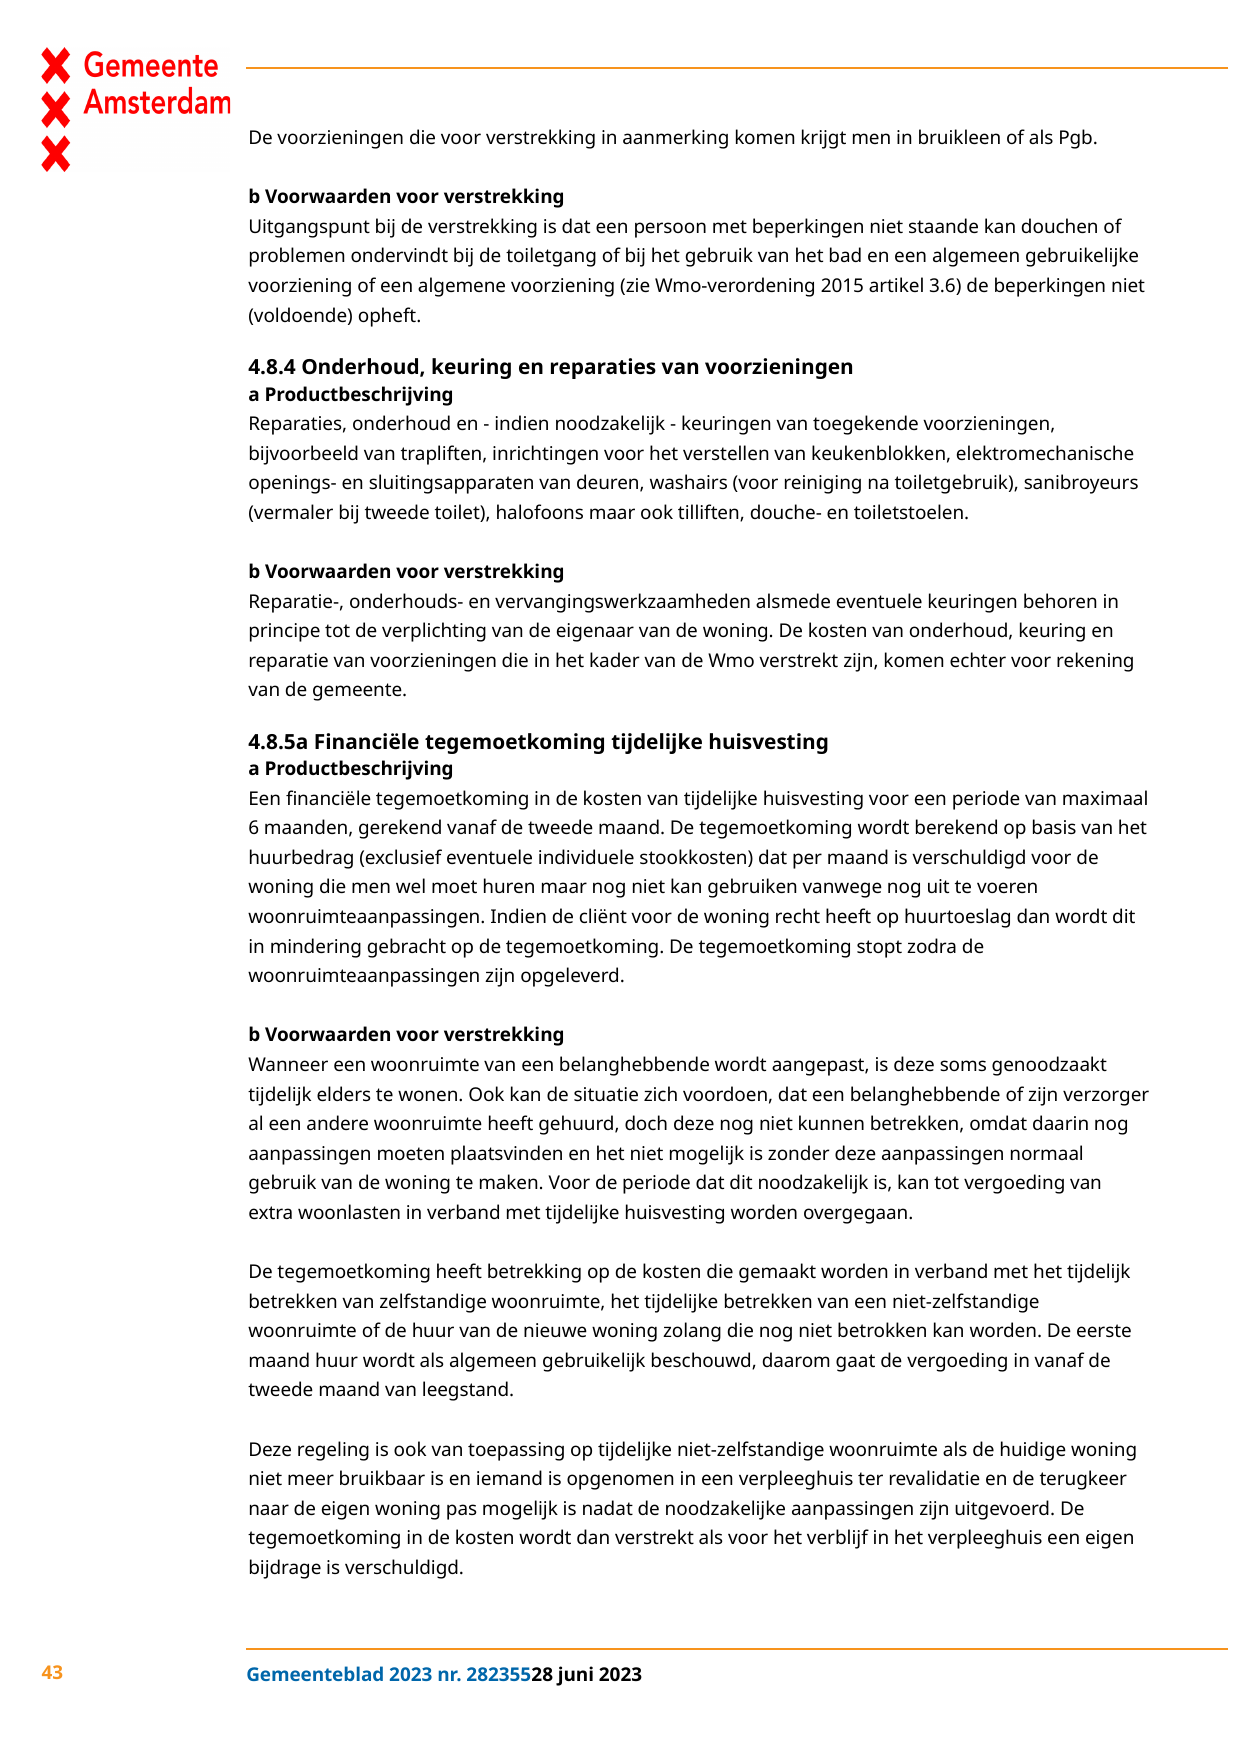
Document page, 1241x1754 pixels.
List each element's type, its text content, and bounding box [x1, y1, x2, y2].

text De tegemoetkoming heeft betrekking op de kosten die gemaakt worden in verband met het tijdelijk betrekken van zelfstandige woonruimte, het tijdelijke betrekken van een niet-zelfstandige woonruimte of de huur van de nieuwe woning zolang die nog niet betrokken kan worden. De eerste maand huur wordt als algemeen gebruikelijk beschouwd, daarom gaat de vergoeding in vanaf de tweede maand van leegstand. [248, 1258, 1152, 1402]
text b Voorwaarden voor verstrekking [248, 183, 1152, 209]
text a Productbeschrijving [248, 381, 1152, 406]
text a Productbeschrijving [248, 755, 1152, 781]
picture [41, 47, 231, 172]
text Wanneer een woonruimte van een belanghebbende wordt aangepast, is deze soms genoodzaakt tijdelijk elders te wonen. Ook kan de situatie zich voordoen, dat een belanghebbende of zijn verzorger al een andere woonruimte heeft gehuurd, doch deze nog niet kunnen betrekken, omdat daarin nog aanpassingen moeten plaatsvinden en het niet mogelijk is zonder deze aanpassingen normaal gebruik van de woning te maken. Voor de periode dat dit noodzakelijk is, kan tot vergoeding van extra woonlasten in verband met tijdelijke huisvesting worden overgegaan. [248, 1051, 1152, 1225]
text b Voorwaarden voor verstrekking [248, 558, 1152, 584]
text Reparaties, onderhoud en - indien noodzakelijk - keuringen van toegekende voorzieningen, bijvoorbeeld van trapliften, inrichtingen voor het verstellen van keukenblokken, elektromechanische openings- en sluitingsapparaten van deuren, washairs (voor reiniging na toiletgebruik), sanibroyeurs (vermaler bij tweede toilet), halofoons maar ook tilliften, douche- en toiletstoelen. [248, 410, 1152, 525]
text Een financiële tegemoetkoming in de kosten van tijdelijke huisvesting voor een periode van maximaal 6 maanden, gerekend vanaf de tweede maand. De tegemoetkoming wordt berekend op basis van het huurbedrag (exclusief eventuele individuele stookkosten) dat per maand is verschuldigd voor de woning die men wel moet huren maar nog niet kan gebruiken vanwege nog uit te voeren woonruimteaanpassingen. Indien de cliënt voor de woning recht heeft op huurtoeslag dan wordt dit in mindering gebracht op de tegemoetkoming. De tegemoetkoming stopt zodra de woonruimteaanpassingen zijn opgeleverd. [248, 785, 1152, 988]
text De voorzieningen die voor verstrekking in aanmerking komen krijgt men in bruikleen of als Pgb. [248, 124, 1152, 150]
text Uitgangspunt bij de verstrekking is dat een persoon met beperkingen niet staande kan douchen of problemen ondervindt bij de toiletgang of bij het gebruik van het bad en een algemeen gebruikelijke voorziening of een algemene voorziening (zie Wmo-verordening 2015 artikel 3.6) de beperkingen niet (voldoende) opheft. [248, 213, 1152, 328]
text b Voorwaarden voor verstrekking [248, 1022, 1152, 1047]
text 4.8.5a Financiële tegemoetkoming tijdelijke huisvesting [248, 727, 1152, 755]
text Deze regeling is ook van toepassing op tijdelijke niet-zelfstandige woonruimte als de huidige woning niet meer bruikbaar is en iemand is opgenomen in een verpleeghuis ter revalidatie en de terugkeer naar de eigen woning pas mogelijk is nadat de noodzakelijke aanpassingen zijn uitgevoerd. De tegemoetkoming in de kosten wordt dan verstrekt als voor het verblijf in het verpleeghuis een eigen bijdrage is verschuldigd. [248, 1436, 1152, 1580]
text 4.8.4 Onderhoud, keuring en reparaties van voorzieningen [248, 352, 1152, 381]
text Reparatie-, onderhouds- en vervangingswerkzaamheden alsmede eventuele keuringen behoren in principe tot de verplichting van de eigenaar van de woning. De kosten van onderhoud, keuring en reparatie van voorzieningen die in het kader van de Wmo verstrekt zijn, komen echter voor rekening van de gemeente. [248, 588, 1152, 702]
